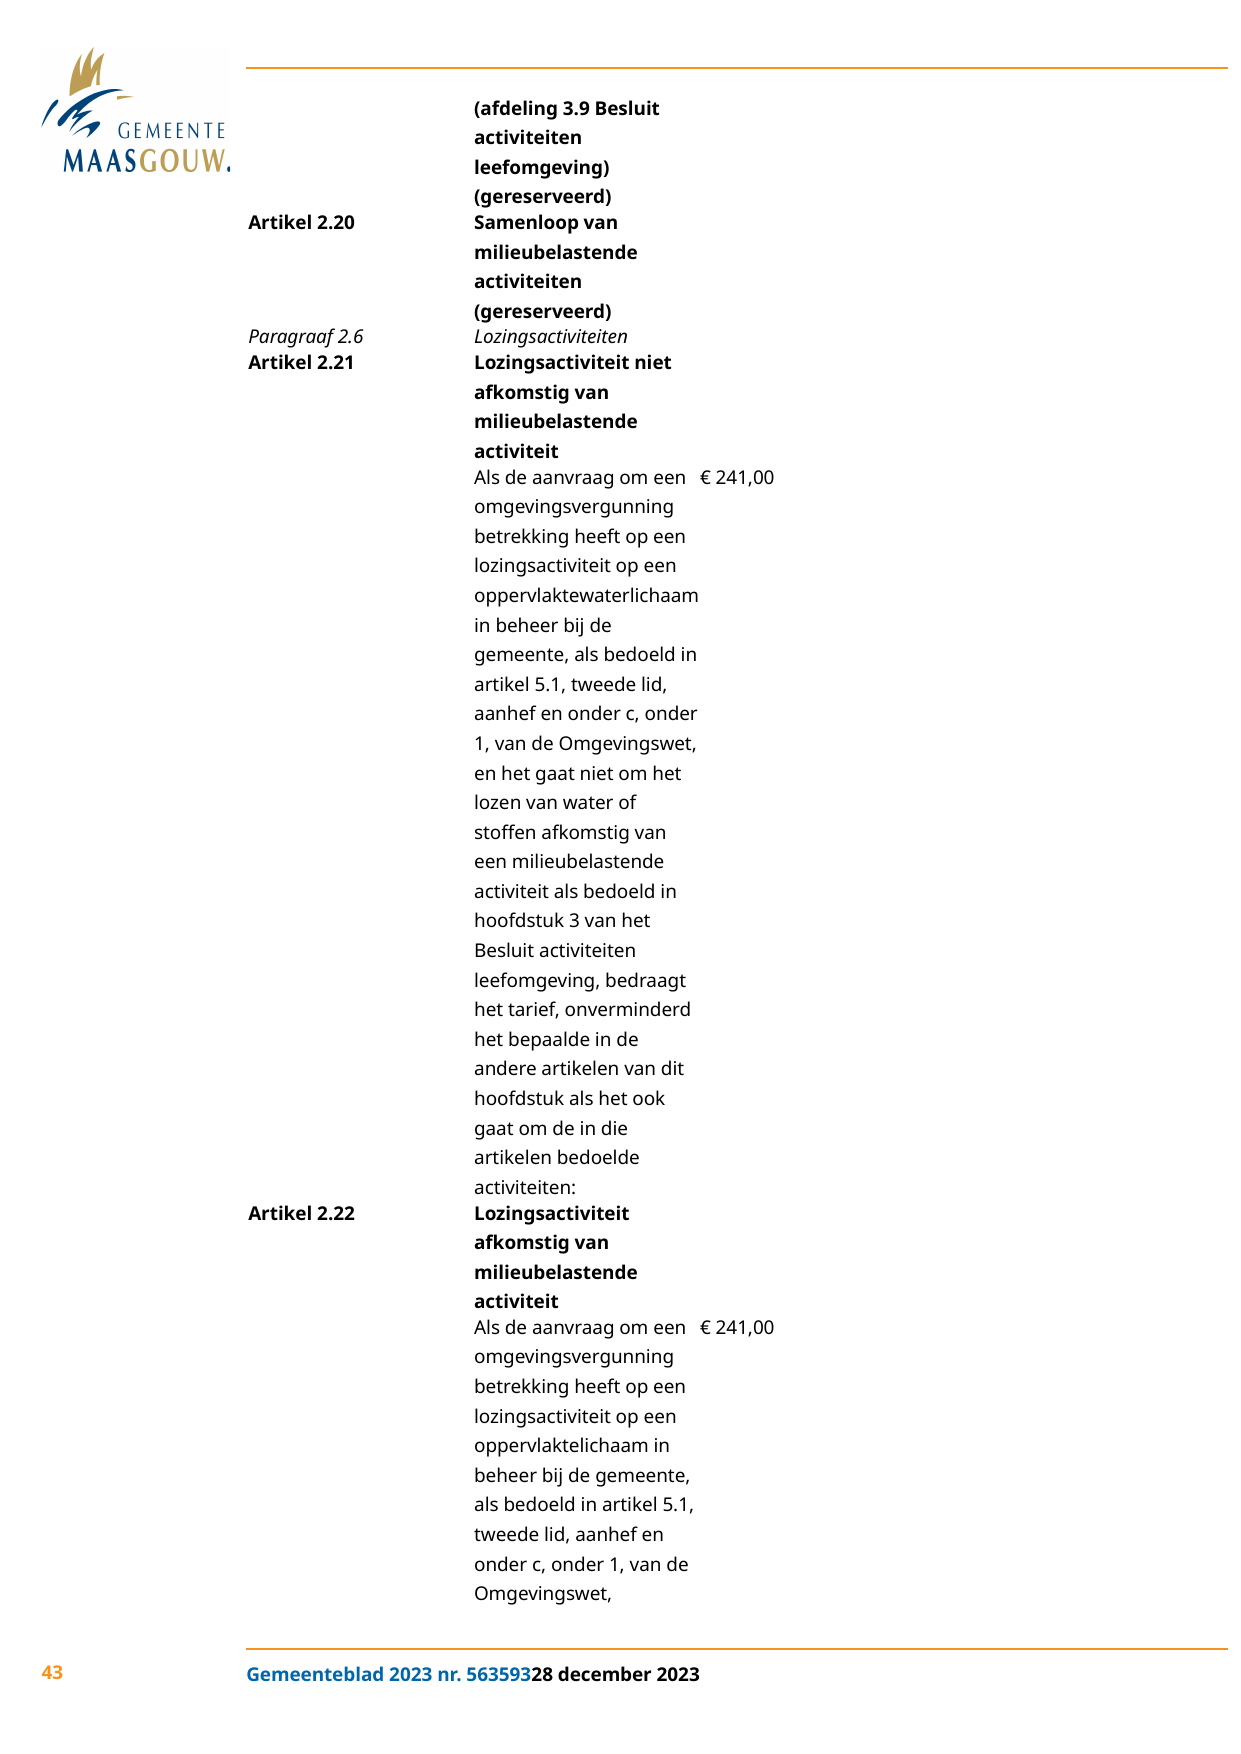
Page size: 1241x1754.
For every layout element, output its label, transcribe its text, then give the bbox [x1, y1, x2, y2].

table_cell € 241,00 [700, 1314, 926, 1606]
table_cell Artikel 2.22 [248, 1200, 474, 1314]
table_cell € 241,00 [700, 464, 926, 1200]
table_cell Samenloop van milieubelastende activiteiten (gereserveerd) [474, 209, 700, 324]
table_cell Lozingsactiviteit niet afkomstig van milieubelastende activiteit [474, 350, 700, 464]
table_cell [248, 464, 474, 1200]
table_cell Lozingsactiviteit afkomstig van milieubelastende activiteit [474, 1200, 700, 1314]
table_cell (afdeling 3.9 Besluit activiteiten leefomgeving) (gereserveerd) [474, 95, 700, 209]
table_cell Als de aanvraag om een omgevingsvergunning betrekking heeft op een lozingsactiviteit op een oppervlaktelichaam in beheer bij de gemeente, als bedoeld in artikel 5.1, tweede lid, aanhef en onder c, onder 1, van de Omgevingswet, [474, 1314, 700, 1606]
table_cell [700, 95, 926, 209]
table_cell Paragraaf 2.6 [248, 324, 474, 349]
table_cell [700, 350, 926, 464]
table_cell Als de aanvraag om een omgevingsvergunning betrekking heeft op een lozingsactiviteit op een oppervlaktewaterlichaam in beheer bij de gemeente, als bedoeld in artikel 5.1, tweede lid, aanhef en onder c, onder 1, van de Omgevingswet, en het gaat niet om het lozen van water of stoffen afkomstig van een milieubelastende activiteit als bedoeld in hoofdstuk 3 van het Besluit activiteiten leefomgeving, bedraagt het tarief, onverminderd het bepaalde in de andere artikelen van dit hoofdstuk als het ook gaat om de in die artikelen bedoelde activiteiten: [474, 464, 700, 1200]
table_cell [700, 324, 926, 349]
table_cell Artikel 2.21 [248, 350, 474, 464]
table_cell [248, 95, 474, 209]
table_cell [700, 209, 926, 324]
table_cell [700, 1200, 926, 1314]
picture [41, 47, 231, 172]
table_cell [248, 1314, 474, 1606]
table_cell Artikel 2.20 [248, 209, 474, 324]
table_cell Lozingsactiviteiten [474, 324, 700, 349]
